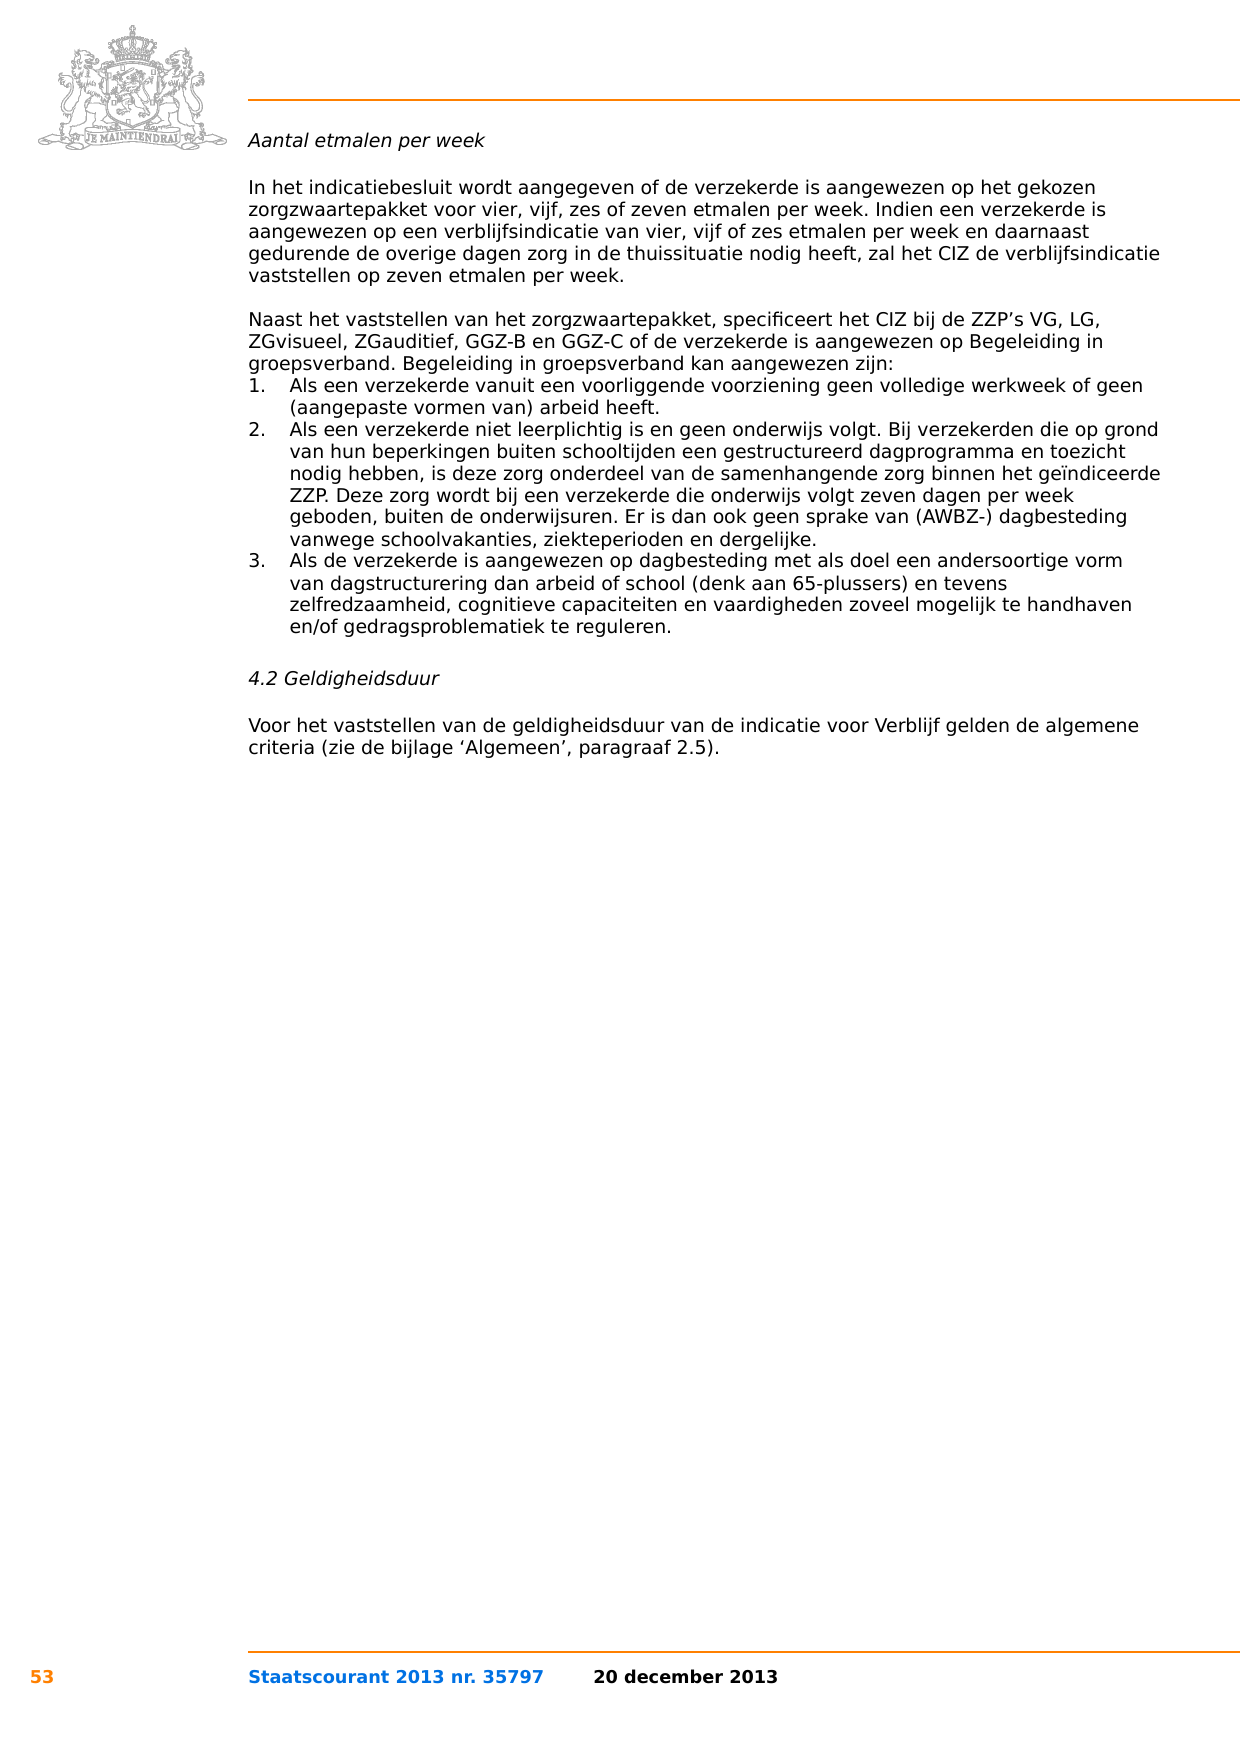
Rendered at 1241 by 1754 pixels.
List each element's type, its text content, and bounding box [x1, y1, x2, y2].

text Naast het vaststellen van het zorgzwaartepakket, specificeert het CIZ bij de ZZP’s VG, LG, ZGvisueel, ZGauditief, GGZ-B en GGZ-C of de verzekerde is aangewezen op Begeleiding in groepsverband. Begeleiding in groepsverband kan aangewezen zijn: [248, 309, 1163, 374]
text 2. Als een verzekerde niet leerplichtig is en geen onderwijs volgt. Bij verzekerden die op grond van hun beperkingen buiten schooltijden een gestructureerd dagprogramma en toezicht nodig hebben, is deze zorg onderdeel van de samenhangende zorg binnen het geïndiceerde ZZP. Deze zorg wordt bij een verzekerde die onderwijs volgt zeven dagen per week geboden, buiten de onderwijsuren. Er is dan ook geen sprake van (AWBZ-) dagbesteding vanwege schoolvakanties, ziekteperioden en dergelijke. [248, 418, 1163, 550]
text 3. Als de verzekerde is aangewezen op dagbesteding met als doel een andersoortige vorm van dagstructurering dan arbeid of school (denk aan 65-plussers) en tevens zelfredzaamheid, cognitieve capaciteiten en vaardigheden zoveel mogelijk te handhaven en/of gedragsproblematiek te reguleren. [248, 550, 1163, 638]
subtitle 4.2 Geldigheidsduur [248, 668, 1163, 690]
text Voor het vaststellen van de geldigheidsduur van de indicatie voor Verblijf gelden de algemene criteria (zie de bijlage ‘Algemeen’, paragraaf 2.5). [248, 715, 1163, 759]
picture [38, 25, 227, 150]
text In het indicatiebesluit wordt aangegeven of de verzekerde is aangewezen op het gekozen zorgzwaartepakket voor vier, vijf, zes of zeven etmalen per week. Indien een verzekerde is aangewezen op een verblijfsindicatie van vier, vijf of zes etmalen per week en daarnaast gedurende de overige dagen zorg in de thuissituatie nodig heeft, zal het CIZ de verblijfsindicatie vaststellen op zeven etmalen per week. [248, 177, 1163, 287]
subtitle Aantal etmalen per week [248, 130, 1163, 152]
text 1. Als een verzekerde vanuit een voorliggende voorziening geen volledige werkweek of geen (aangepaste vormen van) arbeid heeft. [248, 374, 1163, 418]
